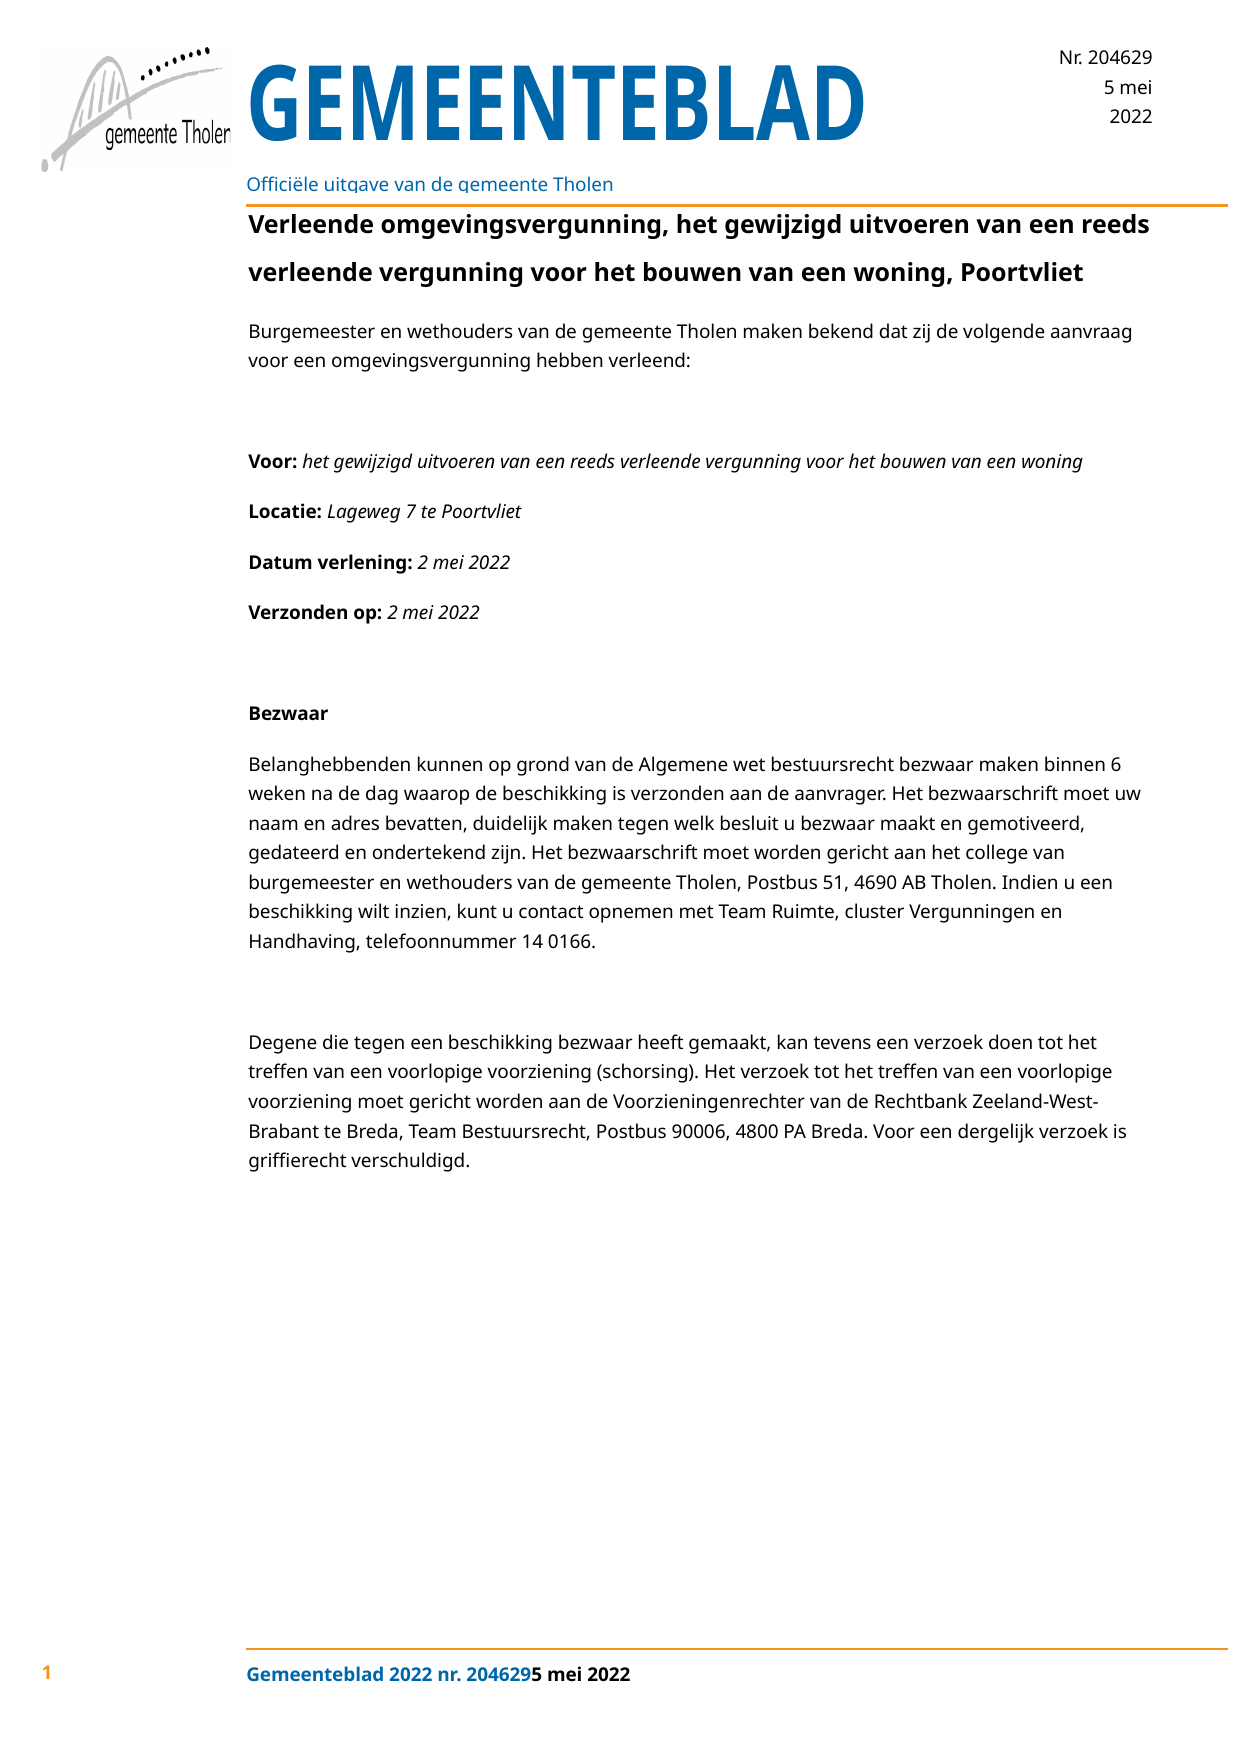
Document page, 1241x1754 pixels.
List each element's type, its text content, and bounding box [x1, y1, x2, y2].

text Burgemeester en wethouders van de gemeente Tholen maken bekend dat zij de volgende aanvraag voor een omgevingsvergunning hebben verleend: [248, 318, 1152, 373]
picture [41, 47, 231, 172]
text Locatie: Lageweg 7 te Poortvliet [248, 499, 1152, 524]
text Verzonden op: 2 mei 2022 [248, 599, 1152, 625]
text Belanghebbenden kunnen op grond van de Algemene wet bestuursrecht bezwaar maken binnen 6 weken na de dag waarop de beschikking is verzonden aan de aanvrager. Het bezwaarschrift moet uw naam en adres bevatten, duidelijk maken tegen welk besluit u bezwaar maakt en gemotiveerd, gedateerd en ondertekend zijn. Het bezwaarschrift moet worden gericht aan het college van burgemeester en wethouders van de gemeente Tholen, Postbus 51, 4690 AB Tholen. Indien u een beschikking wilt inzien, kunt u contact opnemen met Team Ruimte, cluster Vergunningen en Handhaving, telefoonnummer 14 0166. [248, 751, 1152, 954]
text Verleende omgevingsvergunning, het gewijzigd uitvoeren van een reeds verleende vergunning voor het bouwen van een woning, Poortvliet [248, 207, 1152, 288]
text Bezwaar [248, 700, 1152, 726]
text Degene die tegen een beschikking bezwaar heeft gemaakt, kan tevens een verzoek doen tot het treffen van een voorlopige voorziening (schorsing). Het verzoek tot het treffen van een voorlopige voorziening moet gericht worden aan de Voorzieningenrechter van de Rechtbank Zeeland-West-Brabant te Breda, Team Bestuursrecht, Postbus 90006, 4800 PA Breda. Voor een dergelijk verzoek is griffierecht verschuldigd. [248, 1029, 1152, 1173]
text Datum verlening: 2 mei 2022 [248, 549, 1152, 575]
text Voor: het gewijzigd uitvoeren van een reeds verleende vergunning voor het bouwen van een woning [248, 448, 1152, 474]
